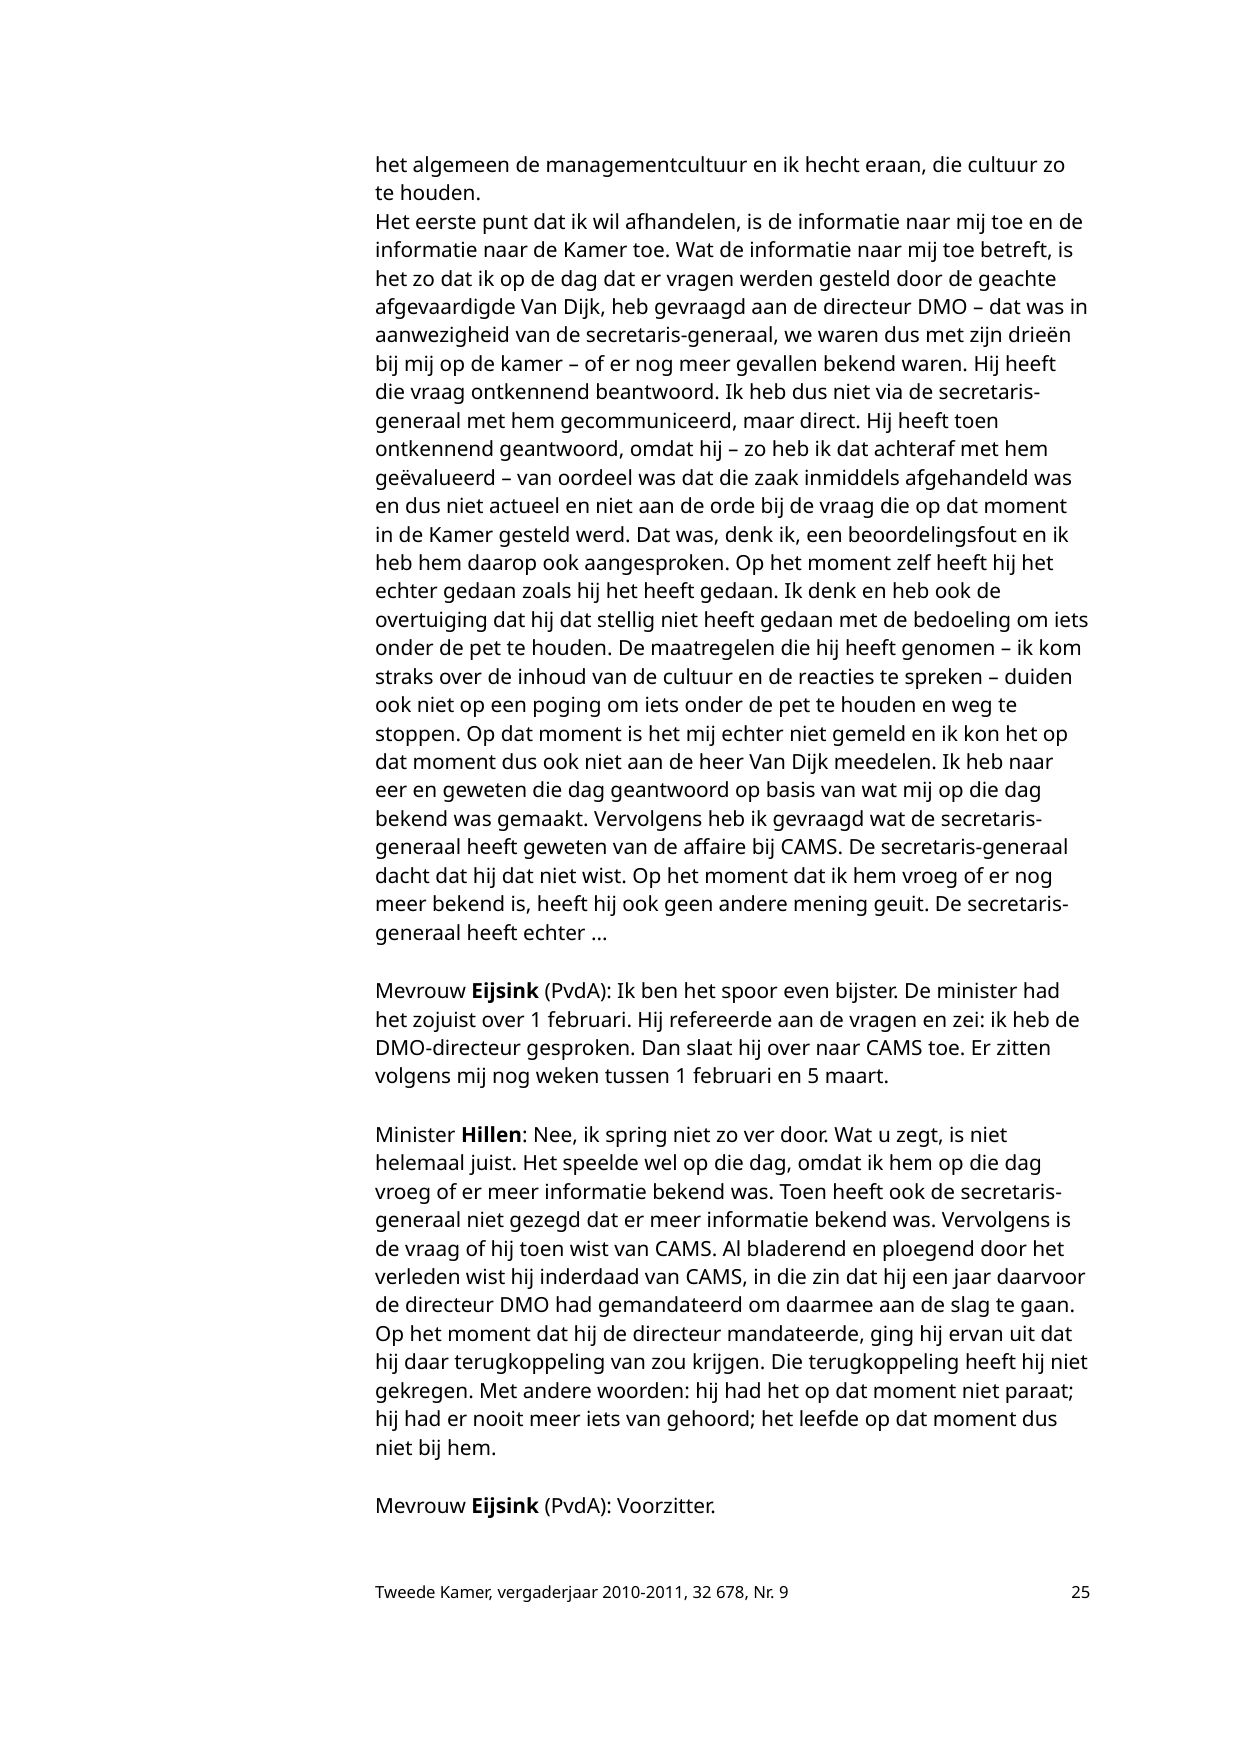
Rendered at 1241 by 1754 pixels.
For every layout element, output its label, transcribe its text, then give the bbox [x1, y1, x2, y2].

text het algemeen de managementcultuur en ik hecht eraan, die cultuur zo te houden. [375, 150, 1090, 207]
text Minister Hillen: Nee, ik spring niet zo ver door. Wat u zegt, is niet helemaal juist. Het speelde wel op die dag, omdat ik hem op die dag vroeg of er meer informatie bekend was. Toen heeft ook de secretaris-generaal niet gezegd dat er meer informatie bekend was. Vervolgens is de vraag of hij toen wist van CAMS. Al bladerend en ploegend door het verleden wist hij inderdaad van CAMS, in die zin dat hij een jaar daarvoor de directeur DMO had gemandateerd om daarmee aan de slag te gaan. Op het moment dat hij de directeur mandateerde, ging hij ervan uit dat hij daar terugkoppeling van zou krijgen. Die terugkoppeling heeft hij niet gekregen. Met andere woorden: hij had het op dat moment niet paraat; hij had er nooit meer iets van gehoord; het leefde op dat moment dus niet bij hem. [375, 1120, 1090, 1461]
text Het eerste punt dat ik wil afhandelen, is de informatie naar mij toe en de informatie naar de Kamer toe. Wat de informatie naar mij toe betreft, is het zo dat ik op de dag dat er vragen werden gesteld door de geachte afgevaardigde Van Dijk, heb gevraagd aan de directeur DMO – dat was in aanwezigheid van de secretaris-generaal, we waren dus met zijn drieën bij mij op de kamer – of er nog meer gevallen bekend waren. Hij heeft die vraag ontkennend beantwoord. Ik heb dus niet via de secretaris-generaal met hem gecommuniceerd, maar direct. Hij heeft toen ontkennend geantwoord, omdat hij – zo heb ik dat achteraf met hem geëvalueerd – van oordeel was dat die zaak inmiddels afgehandeld was en dus niet actueel en niet aan de orde bij de vraag die op dat moment in de Kamer gesteld werd. Dat was, denk ik, een beoordelingsfout en ik heb hem daarop ook aangesproken. Op het moment zelf heeft hij het echter gedaan zoals hij het heeft gedaan. Ik denk en heb ook de overtuiging dat hij dat stellig niet heeft gedaan met de bedoeling om iets onder de pet te houden. De maatregelen die hij heeft genomen – ik kom straks over de inhoud van de cultuur en de reacties te spreken – duiden ook niet op een poging om iets onder de pet te houden en weg te stoppen. Op dat moment is het mij echter niet gemeld en ik kon het op dat moment dus ook niet aan de heer Van Dijk meedelen. Ik heb naar eer en geweten die dag geantwoord op basis van wat mij op die dag bekend was gemaakt. Vervolgens heb ik gevraagd wat de secretaris-generaal heeft geweten van de affaire bij CAMS. De secretaris-generaal dacht dat hij dat niet wist. Op het moment dat ik hem vroeg of er nog meer bekend is, heeft hij ook geen andere mening geuit. De secretaris-generaal heeft echter ... [375, 207, 1090, 946]
text Mevrouw Eijsink (PvdA): Voorzitter. [375, 1491, 1090, 1520]
text Mevrouw Eijsink (PvdA): Ik ben het spoor even bijster. De minister had het zojuist over 1 februari. Hij refereerde aan de vragen en zei: ik heb de DMO-directeur gesproken. Dan slaat hij over naar CAMS toe. Er zitten volgens mij nog weken tussen 1 februari en 5 maart. [375, 976, 1090, 1090]
